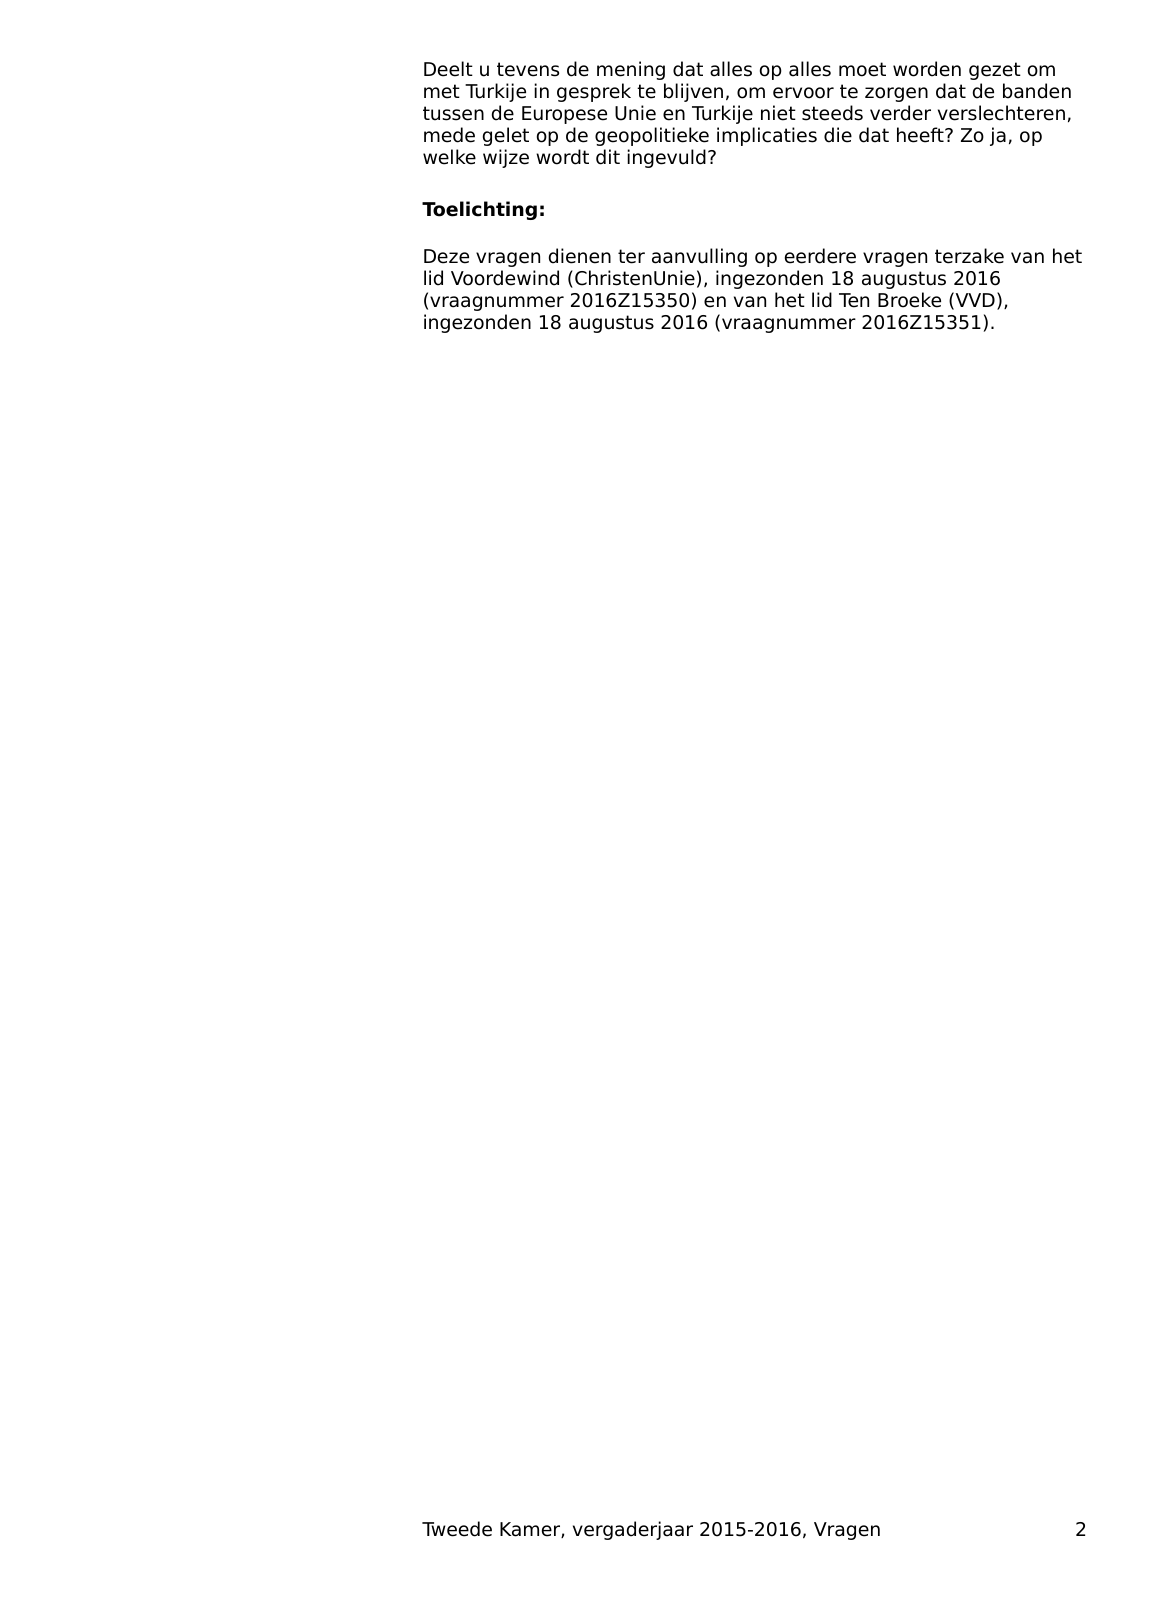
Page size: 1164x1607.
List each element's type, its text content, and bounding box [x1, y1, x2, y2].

subtitle Toelichting: [422, 199, 1087, 221]
text Deze vragen dienen ter aanvulling op eerdere vragen terzake van het lid Voordewind (ChristenUnie), ingezonden 18 augustus 2016 (vraagnummer 2016Z15350) en van het lid Ten Broeke (VVD), ingezonden 18 augustus 2016 (vraagnummer 2016Z15351). [422, 246, 1087, 334]
text Deelt u tevens de mening dat alles op alles moet worden gezet om met Turkije in gesprek te blijven, om ervoor te zorgen dat de banden tussen de Europese Unie en Turkije niet steeds verder verslechteren, mede gelet op de geopolitieke implicaties die dat heeft? Zo ja, op welke wijze wordt dit ingevuld? [422, 59, 1087, 169]
